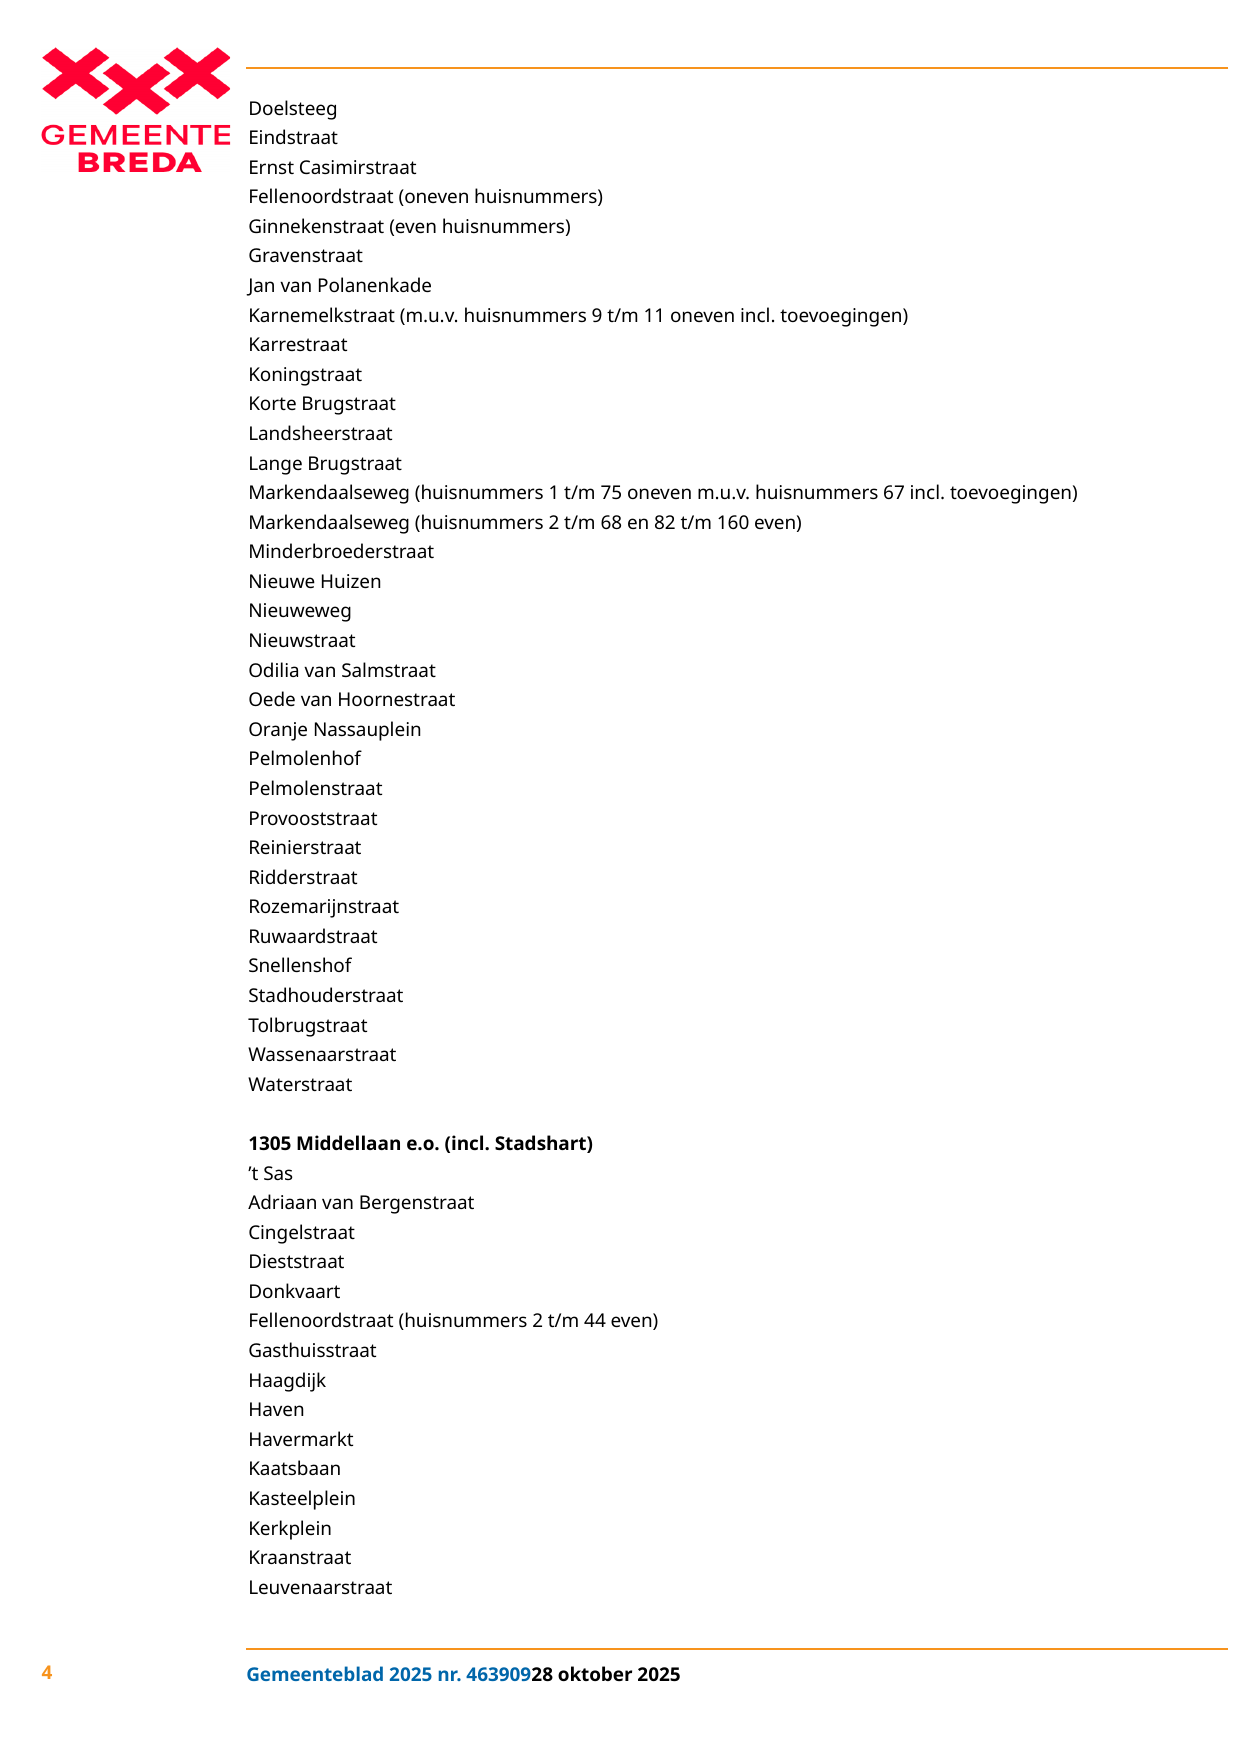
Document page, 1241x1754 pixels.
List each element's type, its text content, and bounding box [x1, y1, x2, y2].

text Fellenoordstraat (huisnummers 2 t/m 44 even) [248, 1308, 1152, 1333]
text Kaatsbaan [248, 1456, 1152, 1481]
text Lange Brugstraat [248, 450, 1152, 476]
text Waterstraat [248, 1071, 1152, 1097]
text Rozemarijnstraat [248, 893, 1152, 919]
text Jan van Polanenkade [248, 272, 1152, 298]
text Snellenshof [248, 953, 1152, 978]
text Gravenstraat [248, 243, 1152, 268]
text Cingelstraat [248, 1219, 1152, 1245]
text Eindstraat [248, 124, 1152, 150]
text Haven [248, 1396, 1152, 1422]
text Minderbroederstraat [248, 538, 1152, 564]
text Doelsteeg [248, 95, 1152, 121]
text Ruwaardstraat [248, 923, 1152, 949]
text Kraanstraat [248, 1544, 1152, 1570]
text Dieststraat [248, 1248, 1152, 1274]
text Nieuwe Huizen [248, 568, 1152, 594]
text Reinierstraat [248, 834, 1152, 860]
text Ridderstraat [248, 864, 1152, 890]
text Karnemelkstraat (m.u.v. huisnummers 9 t/m 11 oneven incl. toevoegingen) [248, 302, 1152, 328]
text Karrestraat [248, 331, 1152, 357]
text Haagdijk [248, 1367, 1152, 1393]
text Adriaan van Bergenstraat [248, 1189, 1152, 1215]
text Markendaalseweg (huisnummers 1 t/m 75 oneven m.u.v. huisnummers 67 incl. toevoegingen) [248, 479, 1152, 505]
text Tolbrugstraat [248, 1012, 1152, 1038]
text Leuvenaarstraat [248, 1574, 1152, 1600]
text Donkvaart [248, 1278, 1152, 1304]
text Stadhouderstraat [248, 982, 1152, 1008]
text Markendaalseweg (huisnummers 2 t/m 68 en 82 t/m 160 even) [248, 509, 1152, 535]
text Ginnekenstraat (even huisnummers) [248, 213, 1152, 239]
text Koningstraat [248, 361, 1152, 387]
picture [41, 47, 231, 172]
text ’t Sas [248, 1160, 1152, 1186]
text Fellenoordstraat (oneven huisnummers) [248, 183, 1152, 209]
text Kerkplein [248, 1515, 1152, 1541]
text Provooststraat [248, 805, 1152, 831]
text Odilia van Salmstraat [248, 657, 1152, 683]
text Oranje Nassauplein [248, 716, 1152, 742]
text Gasthuisstraat [248, 1337, 1152, 1363]
text Havermarkt [248, 1426, 1152, 1452]
text Pelmolenhof [248, 746, 1152, 771]
text Landsheerstraat [248, 420, 1152, 446]
text Korte Brugstraat [248, 391, 1152, 416]
text Ernst Casimirstraat [248, 154, 1152, 180]
text Nieuwstraat [248, 627, 1152, 653]
text Oede van Hoornestraat [248, 686, 1152, 712]
text 1305 Middellaan e.o. (incl. Stadshart) [248, 1130, 1152, 1156]
text Kasteelplein [248, 1485, 1152, 1511]
text Wassenaarstraat [248, 1041, 1152, 1067]
text Pelmolenstraat [248, 775, 1152, 801]
text Nieuweweg [248, 598, 1152, 623]
